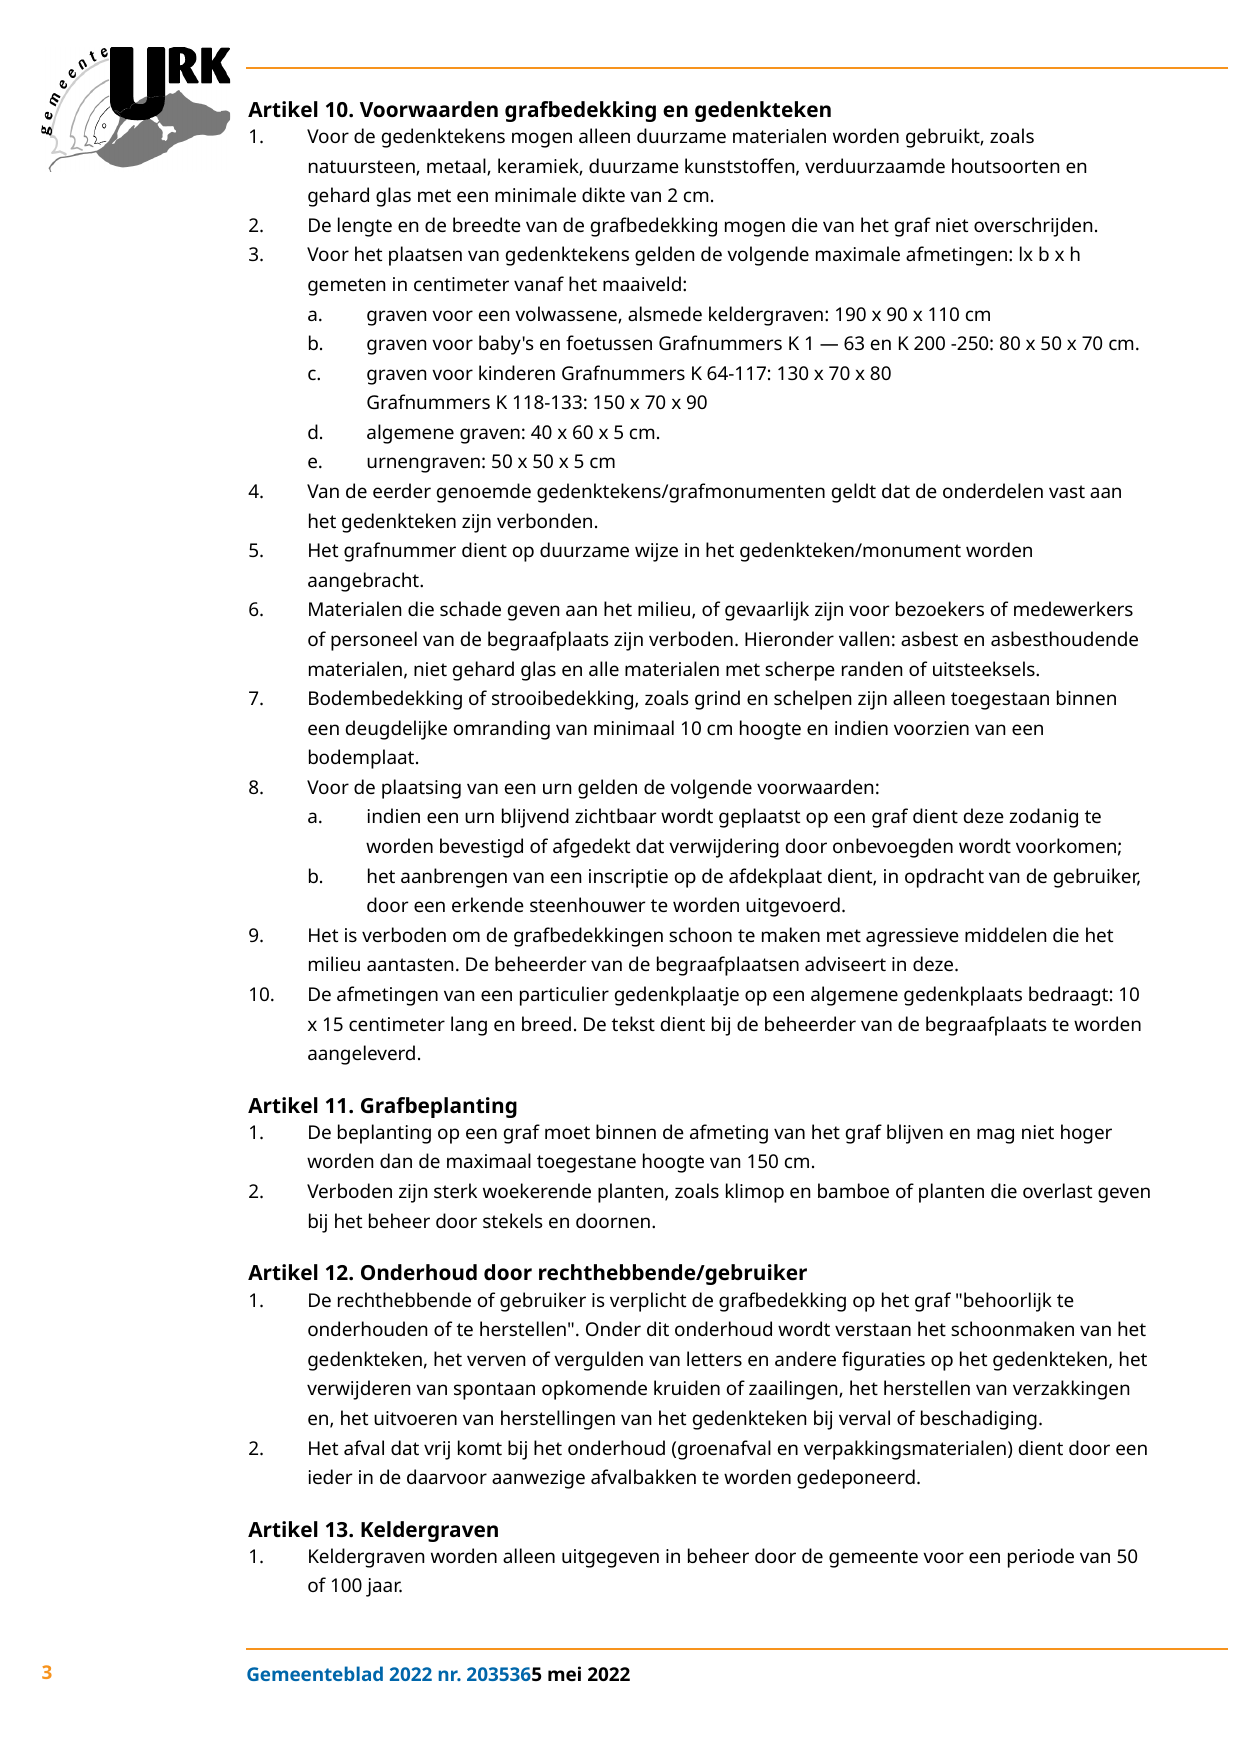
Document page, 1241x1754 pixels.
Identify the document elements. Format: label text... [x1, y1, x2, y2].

list Het afval dat vrij komt bij het onderhoud (groenafval en verpakkingsmaterialen) dient door een ieder in de daarvoor aanwezige afvalbakken te worden gedeponeerd. [248, 1435, 1152, 1490]
picture [41, 47, 231, 172]
text Artikel 10. Voorwaarden grafbedekking en gedenkteken [248, 95, 1152, 123]
text Artikel 12. Onderhoud door rechthebbende/gebruiker [248, 1258, 1152, 1287]
list Grafnummers K 118-133: 150 x 70 x 90 [307, 389, 1152, 415]
text Artikel 13. Keldergraven [248, 1515, 1152, 1543]
list Voor de gedenktekens mogen alleen duurzame materialen worden gebruikt, zoals natuursteen, metaal, keramiek, duurzame kunststoffen, verduurzaamde houtsoorten en gehard glas met een minimale dikte van 2 cm. [248, 123, 1152, 208]
list Het grafnummer dient op duurzame wijze in het gedenkteken/monument worden aangebracht. [248, 537, 1152, 593]
list indien een urn blijvend zichtbaar wordt geplaatst op een graf dient deze zodanig te worden bevestigd of afgedekt dat verwijdering door onbevoegden wordt voorkomen; [307, 804, 1152, 859]
list Van de eerder genoemde gedenktekens/grafmonumenten geldt dat de onderdelen vast aan het gedenkteken zijn verbonden. [248, 478, 1152, 533]
list algemene graven: 40 x 60 x 5 cm. [307, 419, 1152, 445]
list Voor de plaatsing van een urn gelden de volgende voorwaarden: [248, 774, 1152, 800]
list het aanbrengen van een inscriptie op de afdekplaat dient, in opdracht van de gebruiker, door een erkende steenhouwer te worden uitgevoerd. [307, 863, 1152, 918]
list urnengraven: 50 x 50 x 5 cm [307, 449, 1152, 474]
list De beplanting op een graf moet binnen de afmeting van het graf blijven en mag niet hoger worden dan de maximaal toegestane hoogte van 150 cm. [248, 1119, 1152, 1174]
list Verboden zijn sterk woekerende planten, zoals klimop en bamboe of planten die overlast geven bij het beheer door stekels en doornen. [248, 1178, 1152, 1234]
list Keldergraven worden alleen uitgegeven in beheer door de gemeente voor een periode van 50 of 100 jaar. [248, 1543, 1152, 1598]
list Materialen die schade geven aan het milieu, of gevaarlijk zijn voor bezoekers of medewerkers of personeel van de begraafplaats zijn verboden. Hieronder vallen: asbest en asbesthoudende materialen, niet gehard glas en alle materialen met scherpe randen of uitsteeksels. [248, 597, 1152, 681]
list Het is verboden om de grafbedekkingen schoon te maken met agressieve middelen die het milieu aantasten. De beheerder van de begraafplaatsen adviseert in deze. [248, 922, 1152, 977]
list graven voor baby's en foetussen Grafnummers K 1 — 63 en K 200 -250: 80 x 50 x 70 cm. [307, 330, 1152, 356]
list De lengte en de breedte van de grafbedekking mogen die van het graf niet overschrijden. [248, 212, 1152, 238]
list graven voor kinderen Grafnummers K 64-117: 130 x 70 x 80 [307, 360, 1152, 386]
list graven voor een volwassene, alsmede keldergraven: 190 x 90 x 110 cm [307, 301, 1152, 326]
list Bodembedekking of strooibedekking, zoals grind en schelpen zijn alleen toegestaan binnen een deugdelijke omranding van minimaal 10 cm hoogte en indien voorzien van een bodemplaat. [248, 685, 1152, 770]
list Voor het plaatsen van gedenktekens gelden de volgende maximale afmetingen: lx b x h gemeten in centimeter vanaf het maaiveld: [248, 242, 1152, 297]
list De rechthebbende of gebruiker is verplicht de grafbedekking op het graf "behoorlijk te onderhouden of te herstellen". Onder dit onderhoud wordt verstaan het schoonmaken van het gedenkteken, het verven of vergulden van letters en andere figuraties op het gedenkteken, het verwijderen van spontaan opkomende kruiden of zaailingen, het herstellen van verzakkingen en, het uitvoeren van herstellingen van het gedenkteken bij verval of beschadiging. [248, 1287, 1152, 1431]
text Artikel 11. Grafbeplanting [248, 1091, 1152, 1119]
list De afmetingen van een particulier gedenkplaatje op een algemene gedenkplaats bedraagt: 10 x 15 centimeter lang en breed. De tekst dient bij de beheerder van de begraafplaats te worden aangeleverd. [248, 981, 1152, 1066]
